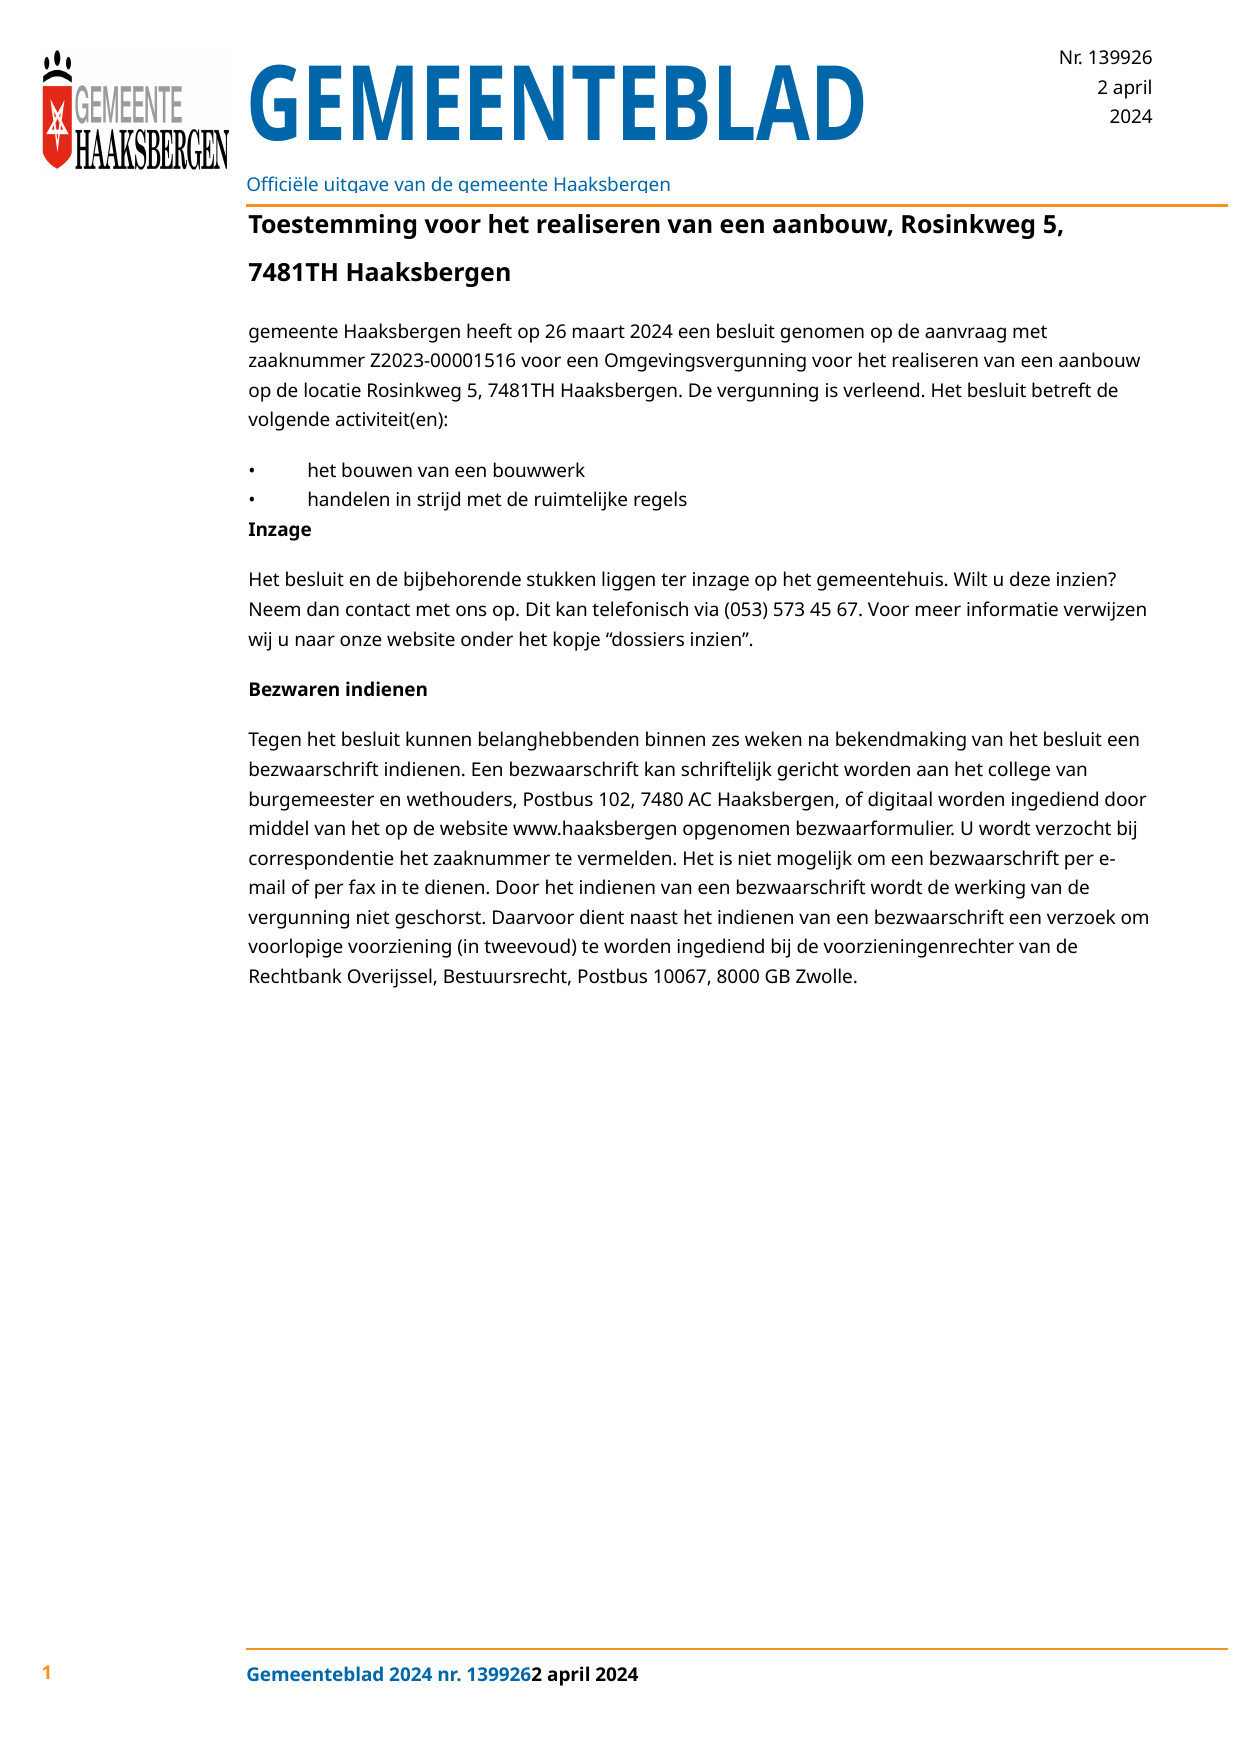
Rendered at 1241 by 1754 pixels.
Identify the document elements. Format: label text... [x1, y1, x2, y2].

list handelen in strijd met de ruimtelijke regels [248, 487, 1152, 512]
text Inzage [248, 516, 1152, 542]
text Het besluit en de bijbehorende stukken liggen ter inzage op het gemeentehuis. Wilt u deze inzien? Neem dan contact met ons op. Dit kan telefonisch via (053) 573 45 67. Voor meer informatie verwijzen wij u naar onze website onder het kopje “dossiers inzien”. [248, 567, 1152, 652]
text Tegen het besluit kunnen belanghebbenden binnen zes weken na bekendmaking van het besluit een bezwaarschrift indienen. Een bezwaarschrift kan schriftelijk gericht worden aan het college van burgemeester en wethouders, Postbus 102, 7480 AC Haaksbergen, of digitaal worden ingediend door middel van het op de website www.haaksbergen opgenomen bezwaarformulier. U wordt verzocht bij correspondentie het zaaknummer te vermelden. Het is niet mogelijk om een bezwaarschrift per e-mail of per fax in te dienen. Door het indienen van een bezwaarschrift wordt de werking van de vergunning niet geschorst. Daarvoor dient naast het indienen van een bezwaarschrift een verzoek om voorlopige voorziening (in tweevoud) te worden ingediend bij de voorzieningenrechter van de Rechtbank Overijssel, Bestuursrecht, Postbus 10067, 8000 GB Zwolle. [248, 727, 1152, 989]
text Bezwaren indienen [248, 676, 1152, 702]
text Toestemming voor het realiseren van een aanbouw, Rosinkweg 5, 7481TH Haaksbergen [248, 207, 1152, 288]
text gemeente Haaksbergen heeft op 26 maart 2024 een besluit genomen op de aanvraag met zaaknummer Z2023-00001516 voor een Omgevingsvergunning voor het realiseren van een aanbouw op de locatie Rosinkweg 5, 7481TH Haaksbergen. De vergunning is verleend. Het besluit betreft de volgende activiteit(en): [248, 318, 1152, 432]
picture [41, 47, 231, 172]
list het bouwen van een bouwwerk [248, 457, 1152, 483]
